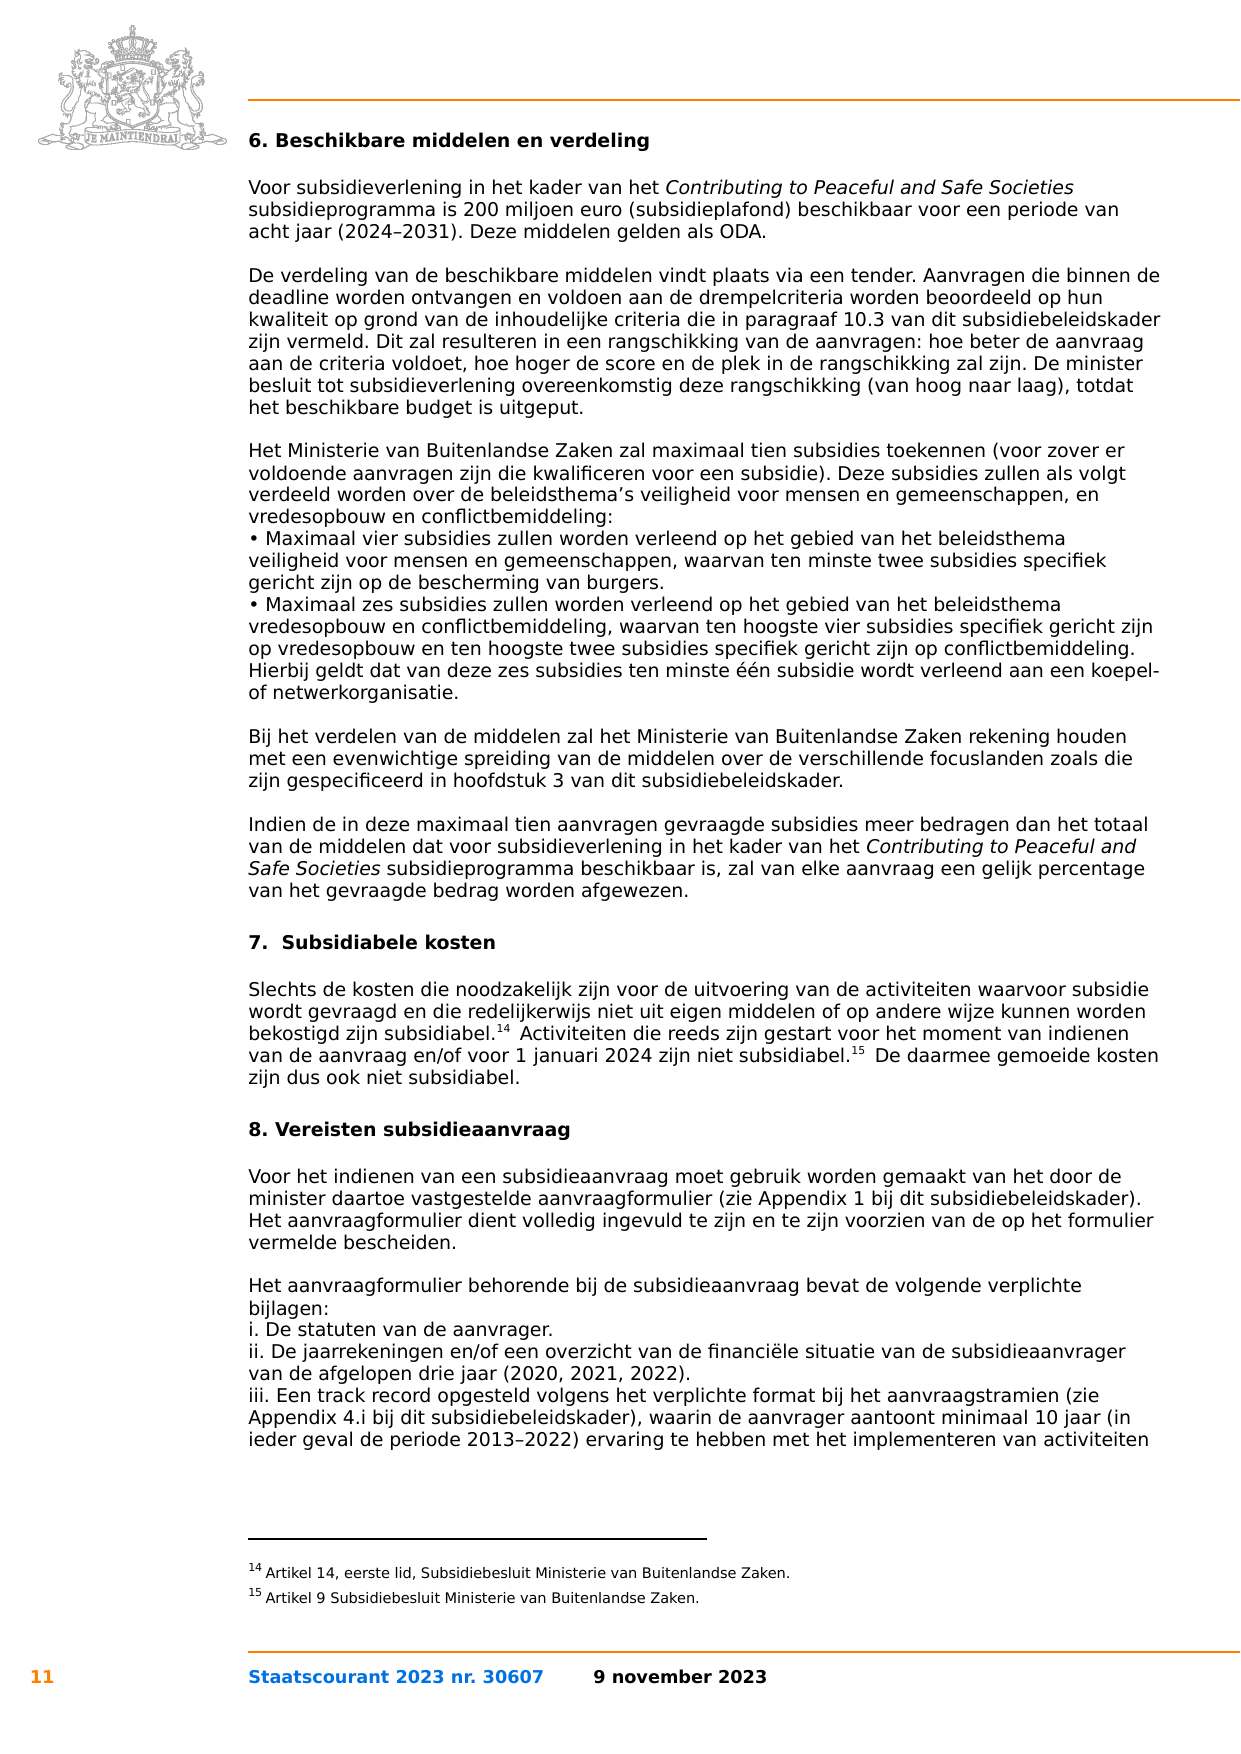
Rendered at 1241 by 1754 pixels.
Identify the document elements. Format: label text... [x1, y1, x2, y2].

text i. De statuten van de aanvrager. [248, 1319, 1163, 1341]
subtitle 7. Subsidiabele kosten [248, 932, 1163, 954]
text Artikel 9 Subsidiebesluit Ministerie van Buitenlandse Zaken. [248, 1586, 1163, 1608]
text • Maximaal vier subsidies zullen worden verleend op het gebied van het beleidsthema veiligheid voor mensen en gemeenschappen, waarvan ten minste twee subsidies specifiek gericht zijn op de bescherming van burgers. [248, 528, 1163, 594]
text Voor het indienen van een subsidieaanvraag moet gebruik worden gemaakt van het door de minister daartoe vastgestelde aanvraagformulier (zie Appendix 1 bij dit subsidiebeleidskader). Het aanvraagformulier dient volledig ingevuld te zijn en te zijn voorzien van de op het formulier vermelde bescheiden. [248, 1166, 1163, 1253]
text Voor subsidieverlening in het kader van het Contributing to Peaceful and Safe Societies subsidieprogramma is 200 miljoen euro (subsidieplafond) beschikbaar voor een periode van acht jaar (2024–2031). Deze middelen gelden als ODA. [248, 177, 1163, 243]
text Artikel 14, eerste lid, Subsidiebesluit Ministerie van Buitenlandse Zaken. [248, 1561, 1163, 1583]
subtitle 8. Vereisten subsidieaanvraag [248, 1119, 1163, 1141]
text ii. De jaarrekeningen en/of een overzicht van de financiële situatie van de subsidieaanvrager van de afgelopen drie jaar (2020, 2021, 2022). [248, 1341, 1163, 1385]
text De verdeling van de beschikbare middelen vindt plaats via een tender. Aanvragen die binnen de deadline worden ontvangen en voldoen aan de drempelcriteria worden beoordeeld op hun kwaliteit op grond van de inhoudelijke criteria die in paragraaf 10.3 van dit subsidiebeleidskader zijn vermeld. Dit zal resulteren in een rangschikking van de aanvragen: hoe beter de aanvraag aan de criteria voldoet, hoe hoger de score en de plek in de rangschikking zal zijn. De minister besluit tot subsidieverlening overeenkomstig deze rangschikking (van hoog naar laag), totdat het beschikbare budget is uitgeput. [248, 265, 1163, 418]
text Het Ministerie van Buitenlandse Zaken zal maximaal tien subsidies toekennen (voor zover er voldoende aanvragen zijn die kwalificeren voor een subsidie). Deze subsidies zullen als volgt verdeeld worden over de beleidsthema’s veiligheid voor mensen en gemeenschappen, en vredesopbouw en conflictbemiddeling: [248, 440, 1163, 528]
text Indien de in deze maximaal tien aanvragen gevraagde subsidies meer bedragen dan het totaal van de middelen dat voor subsidieverlening in het kader van het Contributing to Peaceful and Safe Societies subsidieprogramma beschikbaar is, zal van elke aanvraag een gelijk percentage van het gevraagde bedrag worden afgewezen. [248, 814, 1163, 902]
text Het aanvraagformulier behorende bij de subsidieaanvraag bevat de volgende verplichte bijlagen: [248, 1275, 1163, 1319]
text • Maximaal zes subsidies zullen worden verleend op het gebied van het beleidsthema vredesopbouw en conflictbemiddeling, waarvan ten hoogste vier subsidies specifiek gericht zijn op vredesopbouw en ten hoogste twee subsidies specifiek gericht zijn op conflictbemiddeling. Hierbij geldt dat van deze zes subsidies ten minste één subsidie wordt verleend aan een koepel- of netwerkorganisatie. [248, 594, 1163, 704]
picture [38, 25, 227, 150]
text Bij het verdelen van de middelen zal het Ministerie van Buitenlandse Zaken rekening houden met een evenwichtige spreiding van de middelen over de verschillende focuslanden zoals die zijn gespecificeerd in hoofdstuk 3 van dit subsidiebeleidskader. [248, 726, 1163, 792]
text iii. Een track record opgesteld volgens het verplichte format bij het aanvraagstramien (zie Appendix 4.i bij dit subsidiebeleidskader), waarin de aanvrager aantoont minimaal 10 jaar (in ieder geval de periode 2013–2022) ervaring te hebben met het implementeren van activiteiten [248, 1385, 1163, 1451]
subtitle 6. Beschikbare middelen en verdeling [248, 130, 1163, 152]
text Slechts de kosten die noodzakelijk zijn voor de uitvoering van de activiteiten waarvoor subsidie wordt gevraagd en die redelijkerwijs niet uit eigen middelen of op andere wijze kunnen worden bekostigd zijn subsidiabel. Activiteiten die reeds zijn gestart voor het moment van indienen van de aanvraag en/of voor 1 januari 2024 zijn niet subsidiabel. De daarmee gemoeide kosten zijn dus ook niet subsidiabel. [248, 979, 1163, 1089]
